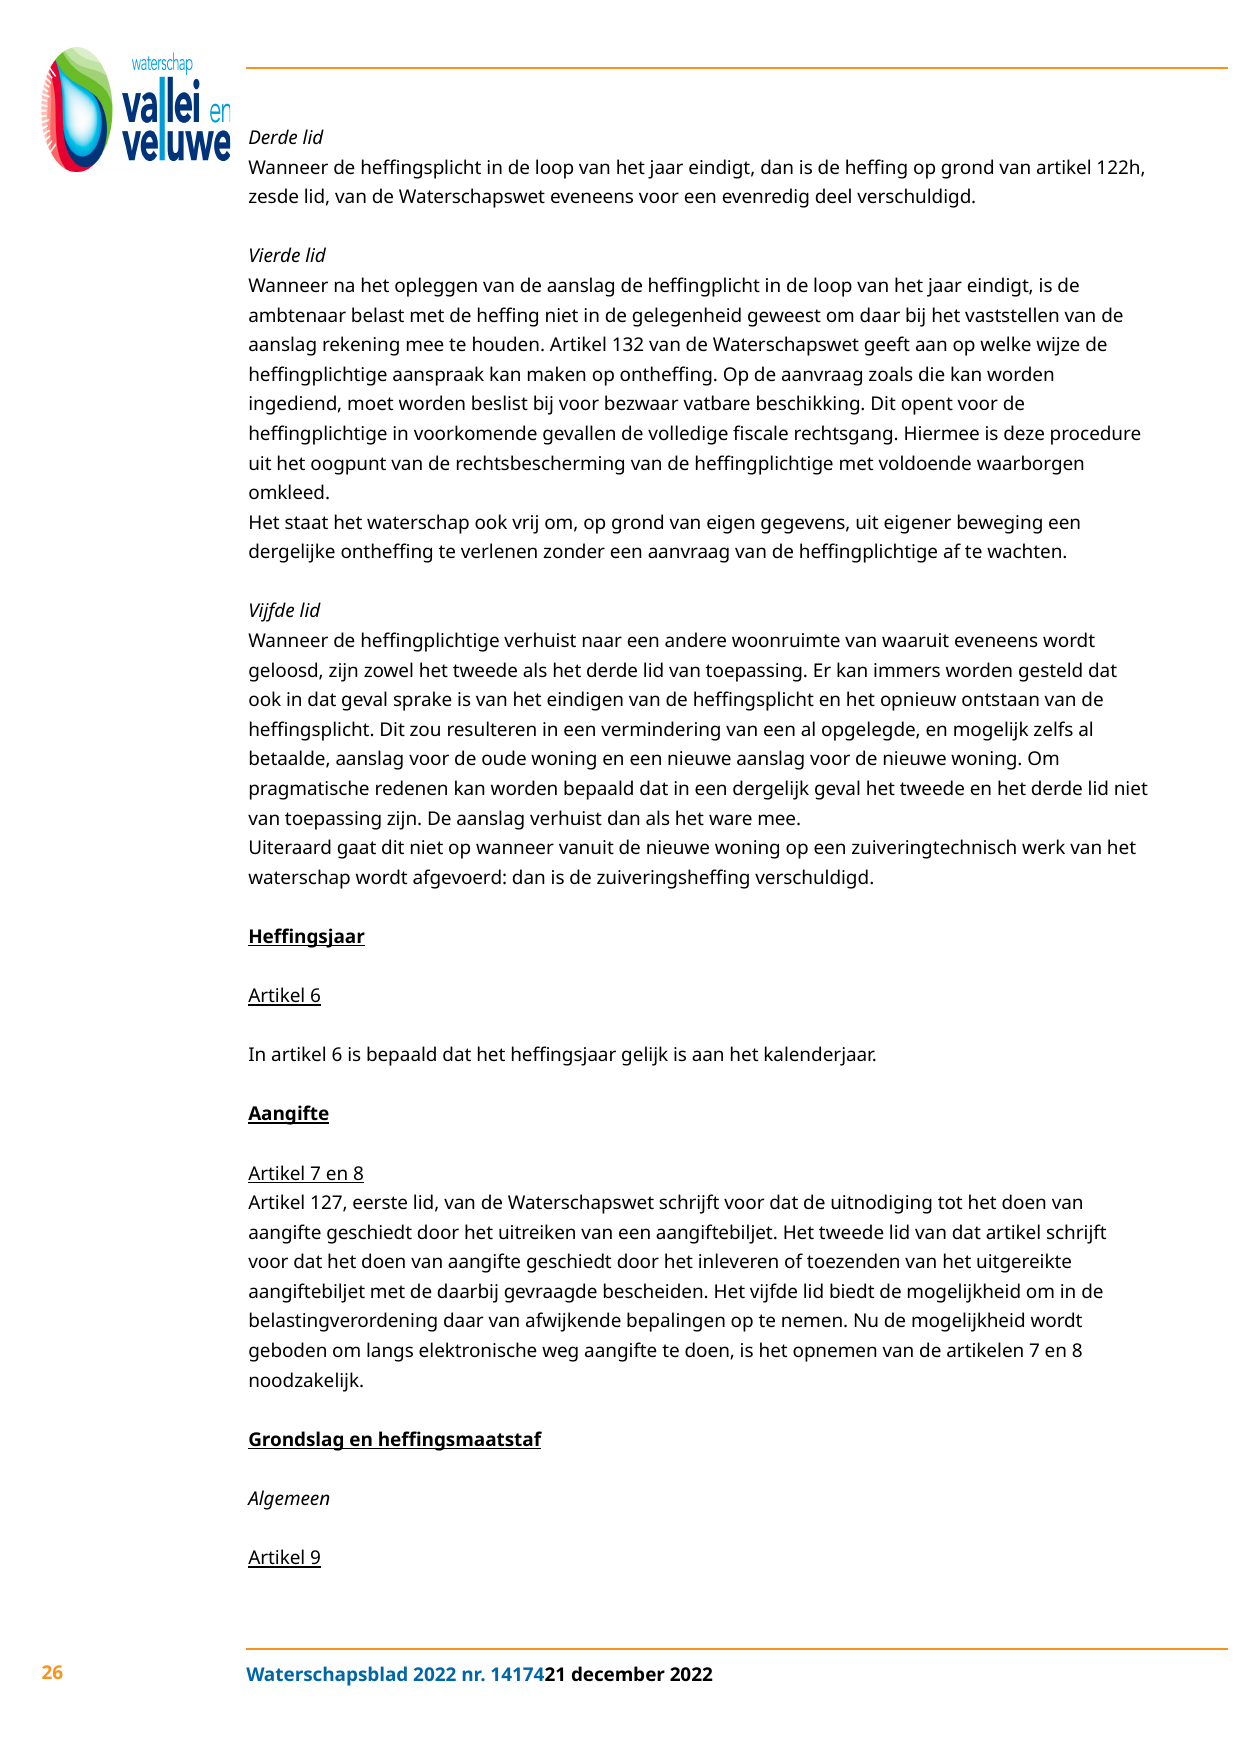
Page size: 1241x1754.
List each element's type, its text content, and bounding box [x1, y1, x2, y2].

text Wanneer na het opleggen van de aanslag de heffingplicht in de loop van het jaar eindigt, is de ambtenaar belast met de heffing niet in de gelegenheid geweest om daar bij het vaststellen van de aanslag rekening mee te houden. Artikel 132 van de Waterschapswet geeft aan op welke wijze de heffingplichtige aanspraak kan maken op ontheffing. Op de aanvraag zoals die kan worden ingediend, moet worden beslist bij voor bezwaar vatbare beschikking. Dit opent voor de heffingplichtige in voorkomende gevallen de volledige fiscale rechtsgang. Hiermee is deze procedure uit het oogpunt van de rechtsbescherming van de heffingplichtige met voldoende waarborgen omkleed. [248, 272, 1152, 505]
picture [41, 47, 231, 172]
text Vijfde lid [248, 598, 1152, 623]
text Vierde lid [248, 243, 1152, 268]
text Grondslag en heffingsmaatstaf [248, 1426, 1152, 1452]
text Artikel 127, eerste lid, van de Waterschapswet schrijft voor dat de uitnodiging tot het doen van aangifte geschiedt door het uitreiken van een aangiftebiljet. Het tweede lid van dat artikel schrijft voor dat het doen van aangifte geschiedt door het inleveren of toezenden van het uitgereikte aangiftebiljet met de daarbij gevraagde bescheiden. Het vijfde lid biedt de mogelijkheid om in de belastingverordening daar van afwijkende bepalingen op te nemen. Nu de mogelijkheid wordt geboden om langs elektronische weg aangifte te doen, is het opnemen van de artikelen 7 en 8 noodzakelijk. [248, 1189, 1152, 1393]
text Artikel 9 [248, 1544, 1152, 1570]
text Uiteraard gaat dit niet op wanneer vanuit de nieuwe woning op een zuiveringtechnisch werk van het waterschap wordt afgevoerd: dan is de zuiveringsheffing verschuldigd. [248, 834, 1152, 890]
text Algemeen [248, 1485, 1152, 1511]
text Heffingsjaar [248, 923, 1152, 949]
text In artikel 6 is bepaald dat het heffingsjaar gelijk is aan het kalenderjaar. [248, 1041, 1152, 1067]
text Artikel 6 [248, 982, 1152, 1008]
text Derde lid [248, 124, 1152, 150]
text Artikel 7 en 8 [248, 1160, 1152, 1186]
text Aangifte [248, 1101, 1152, 1126]
text Het staat het waterschap ook vrij om, op grond van eigen gegevens, uit eigener beweging een dergelijke ontheffing te verlenen zonder een aanvraag van de heffingplichtige af te wachten. [248, 509, 1152, 564]
text Wanneer de heffingsplicht in de loop van het jaar eindigt, dan is de heffing op grond van artikel 122h, zesde lid, van de Waterschapswet eveneens voor een evenredig deel verschuldigd. [248, 154, 1152, 209]
text Wanneer de heffingplichtige verhuist naar een andere woonruimte van waaruit eveneens wordt geloosd, zijn zowel het tweede als het derde lid van toepassing. Er kan immers worden gesteld dat ook in dat geval sprake is van het eindigen van de heffingsplicht en het opnieuw ontstaan van de heffingsplicht. Dit zou resulteren in een vermindering van een al opgelegde, en mogelijk zelfs al betaalde, aanslag voor de oude woning en een nieuwe aanslag voor de nieuwe woning. Om pragmatische redenen kan worden bepaald dat in een dergelijk geval het tweede en het derde lid niet van toepassing zijn. De aanslag verhuist dan als het ware mee. [248, 627, 1152, 831]
